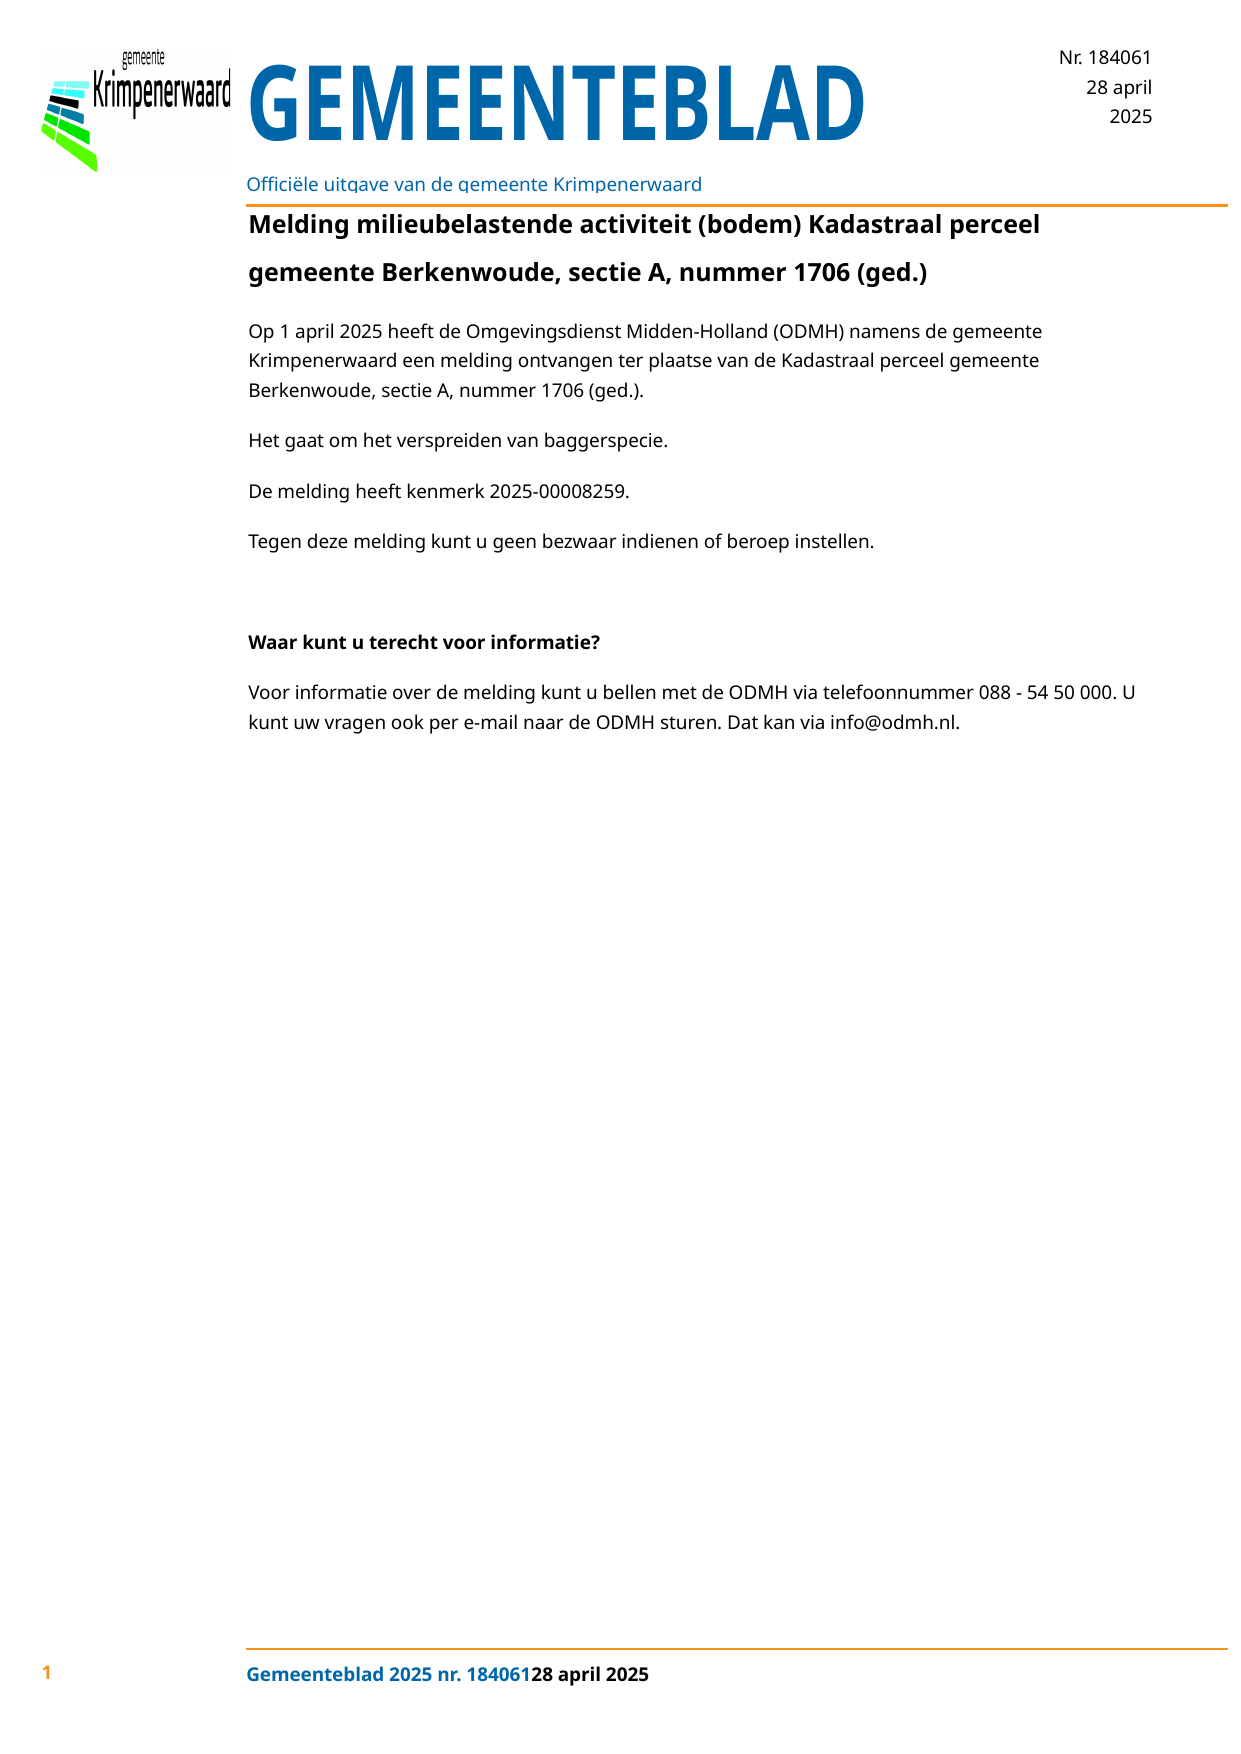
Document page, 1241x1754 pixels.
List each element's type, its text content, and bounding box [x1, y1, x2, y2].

text Tegen deze melding kunt u geen bezwaar indienen of beroep instellen. [248, 528, 1152, 554]
text Waar kunt u terecht voor informatie? [248, 629, 1152, 655]
text De melding heeft kenmerk 2025-00008259. [248, 478, 1152, 504]
text Voor informatie over de melding kunt u bellen met de ODMH via telefoonnummer 088 - 54 50 000. U kunt uw vragen ook per e-mail naar de ODMH sturen. Dat kan via info@odmh.nl. [248, 679, 1152, 735]
text Op 1 april 2025 heeft de Omgevingsdienst Midden-Holland (ODMH) namens de gemeente Krimpenerwaard een melding ontvangen ter plaatse van de Kadastraal perceel gemeente Berkenwoude, sectie A, nummer 1706 (ged.). [248, 318, 1152, 403]
picture [41, 47, 231, 172]
text Melding milieubelastende activiteit (bodem) Kadastraal perceel gemeente Berkenwoude, sectie A, nummer 1706 (ged.) [248, 207, 1152, 288]
text Het gaat om het verspreiden van baggerspecie. [248, 427, 1152, 453]
